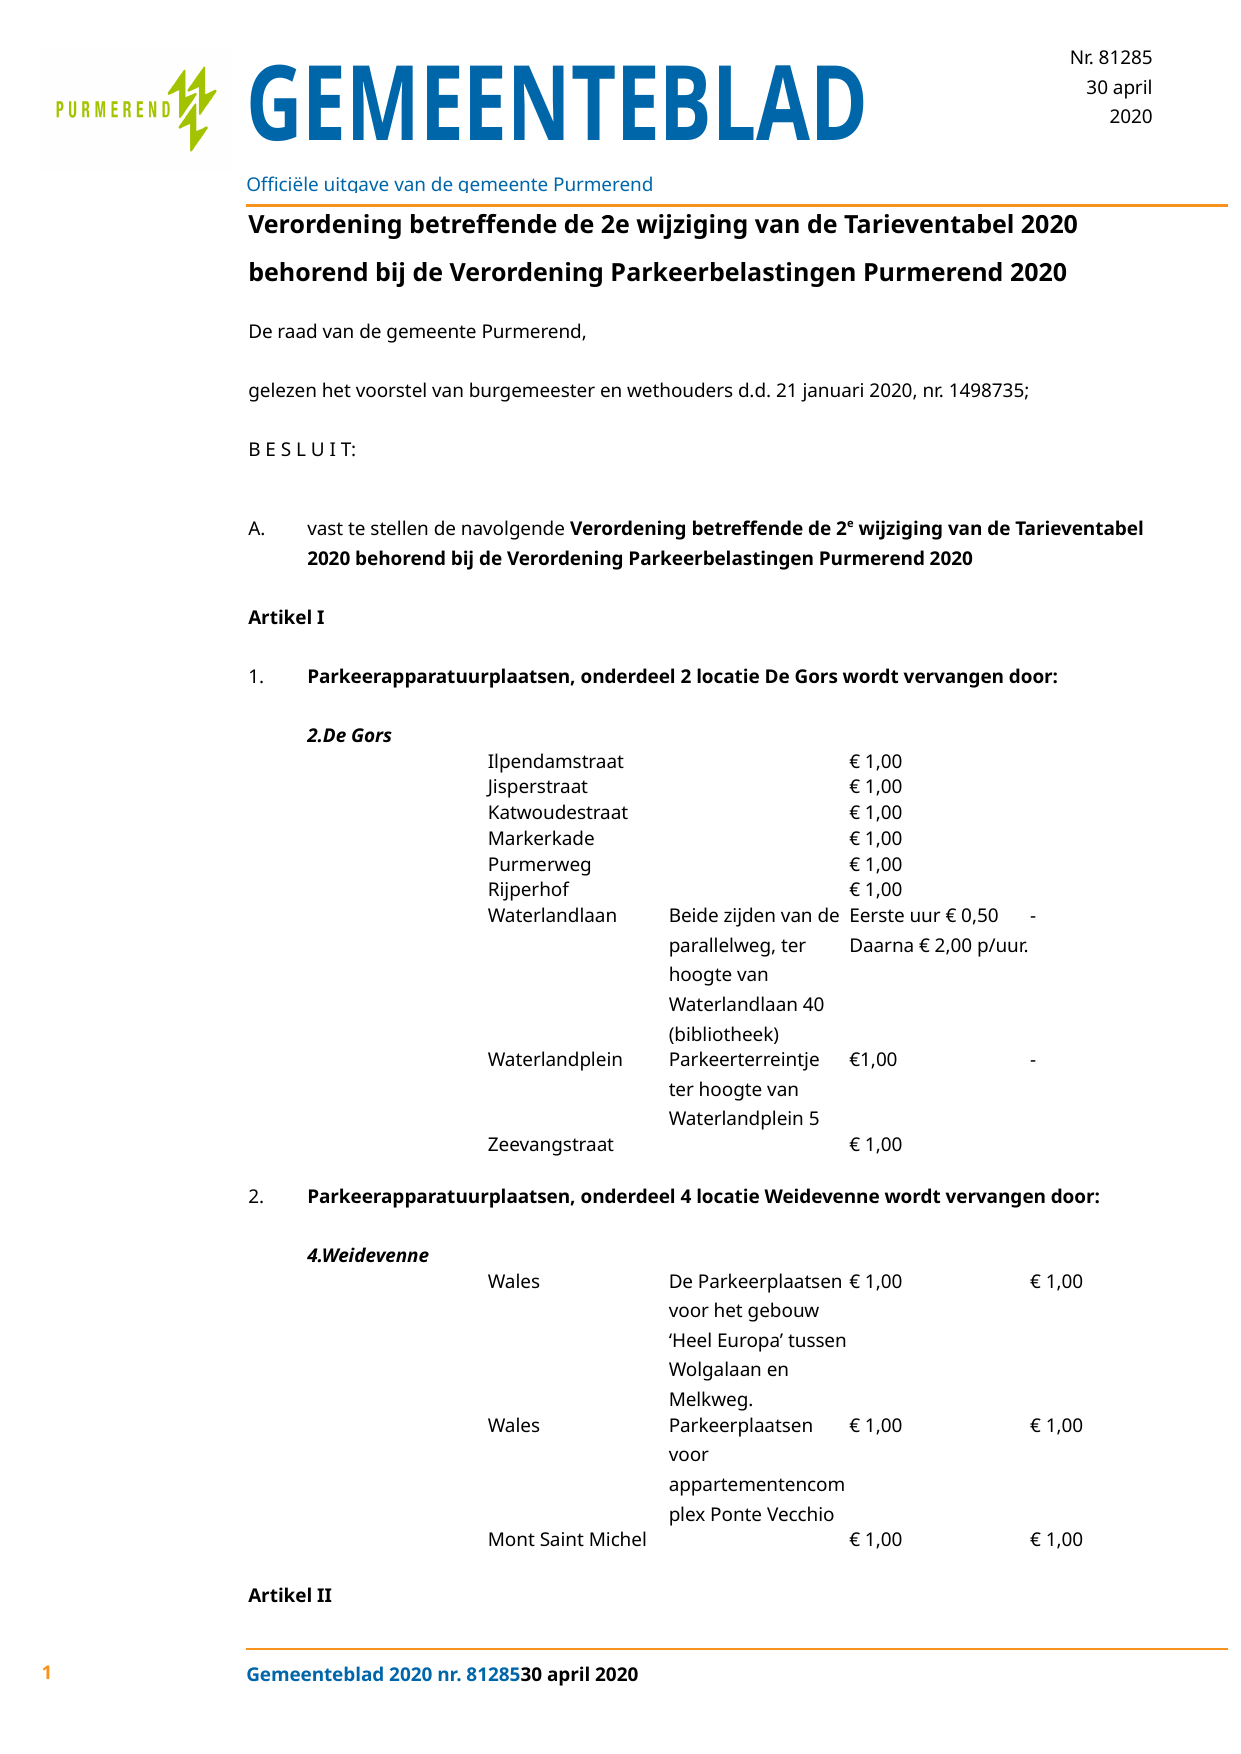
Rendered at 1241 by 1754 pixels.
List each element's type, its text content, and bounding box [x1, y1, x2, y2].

text Artikel II [248, 1582, 1152, 1608]
table_cell [307, 1131, 488, 1157]
table_cell De Parkeerplaatsen voor het gebouw ‘Heel Europa’ tussen Wolgalaan en Melkweg. [669, 1268, 849, 1412]
table_cell [669, 851, 849, 877]
table_cell Mont Saint Michel [488, 1526, 668, 1552]
text Artikel I [248, 604, 1152, 629]
table_cell Eerste uur € 0,50 Daarna € 2,00 p/uur. [849, 903, 1030, 1046]
table_cell [1030, 1157, 1211, 1183]
table_cell Waterlandlaan [488, 903, 668, 1046]
table_cell [669, 800, 849, 825]
list vast te stellen de navolgende Verordening betreffende de 2e wijziging van de Tarieventabel 2020 behorend bij de Verordening Parkeerbelastingen Purmerend 2020 [248, 515, 1152, 570]
table_cell [669, 1157, 849, 1183]
table_cell € 1,00 [849, 825, 1030, 851]
table_cell Parkeerplaatsen voor appartementencomplex Ponte Vecchio [669, 1412, 849, 1526]
table_cell [307, 1268, 488, 1412]
table_cell [307, 1526, 488, 1552]
table_cell [669, 774, 849, 799]
table_cell € 1,00 [849, 1268, 1030, 1412]
table_cell [1030, 1131, 1211, 1157]
table_cell [669, 877, 849, 902]
table_cell [1030, 800, 1211, 825]
text Verordening betreffende de 2e wijziging van de Tarieventabel 2020 behorend bij de Verordening Parkeerbelastingen Purmerend 2020 [248, 207, 1152, 288]
list Parkeerapparatuurplaatsen, onderdeel 4 locatie Weidevenne wordt vervangen door: [248, 1183, 1152, 1209]
table_header 2.De Gors [307, 722, 1211, 748]
table_cell € 1,00 [849, 1412, 1030, 1526]
table_cell [1030, 851, 1211, 877]
table_cell [1030, 774, 1211, 799]
table_cell € 1,00 [849, 851, 1030, 877]
table_cell Jisperstraat [488, 774, 668, 799]
table_cell €1,00 [849, 1046, 1030, 1131]
text B E S L U I T: [248, 436, 1152, 462]
table_cell Waterlandplein [488, 1046, 668, 1131]
table_cell [1030, 748, 1211, 774]
table_cell Markerkade [488, 825, 668, 851]
table_cell [307, 1046, 488, 1131]
table_cell [1030, 877, 1211, 902]
table_cell [307, 748, 488, 774]
table_cell € 1,00 [849, 1526, 1030, 1552]
table_cell [307, 774, 488, 799]
table_cell Wales [488, 1412, 668, 1526]
table_cell Wales [488, 1268, 668, 1412]
text De raad van de gemeente Purmerend, [248, 318, 1152, 344]
table_cell [1030, 825, 1211, 851]
table_cell € 1,00 [849, 1131, 1030, 1157]
list Parkeerapparatuurplaatsen, onderdeel 2 locatie De Gors wordt vervangen door: [248, 663, 1152, 689]
table_header 4.Weidevenne [307, 1242, 1211, 1268]
table_cell Ilpendamstraat [488, 748, 668, 774]
table_cell Beide zijden van de parallelweg, ter hoogte van Waterlandlaan 40 (bibliotheek) [669, 903, 849, 1046]
table_cell [307, 800, 488, 825]
table_cell [669, 1526, 849, 1552]
table_cell € 1,00 [849, 800, 1030, 825]
table_cell Purmerweg [488, 851, 668, 877]
table_cell Parkeerterreintje ter hoogte van Waterlandplein 5 [669, 1046, 849, 1131]
table_cell Rijperhof [488, 877, 668, 902]
table_cell [307, 851, 488, 877]
table_cell € 1,00 [849, 877, 1030, 902]
table_cell € 1,00 [1030, 1412, 1211, 1526]
picture [41, 47, 231, 172]
table_cell Zeevangstraat [488, 1131, 668, 1157]
table_cell [307, 825, 488, 851]
text gelezen het voorstel van burgemeester en wethouders d.d. 21 januari 2020, nr. 1498735; [248, 377, 1152, 403]
table_cell [307, 1157, 488, 1183]
table_cell € 1,00 [1030, 1526, 1211, 1552]
table_cell € 1,00 [849, 774, 1030, 799]
table_cell Katwoudestraat [488, 800, 668, 825]
table_cell [488, 1157, 668, 1183]
table_cell [307, 877, 488, 902]
table_cell [669, 748, 849, 774]
table_cell [669, 825, 849, 851]
table_cell [669, 1131, 849, 1157]
table_cell [849, 1157, 1030, 1183]
table_cell € 1,00 [1030, 1268, 1211, 1412]
table_cell - [1030, 1046, 1211, 1131]
table_cell [307, 903, 488, 1046]
table_cell - [1030, 903, 1211, 1046]
table_cell [307, 1412, 488, 1526]
table_cell € 1,00 [849, 748, 1030, 774]
